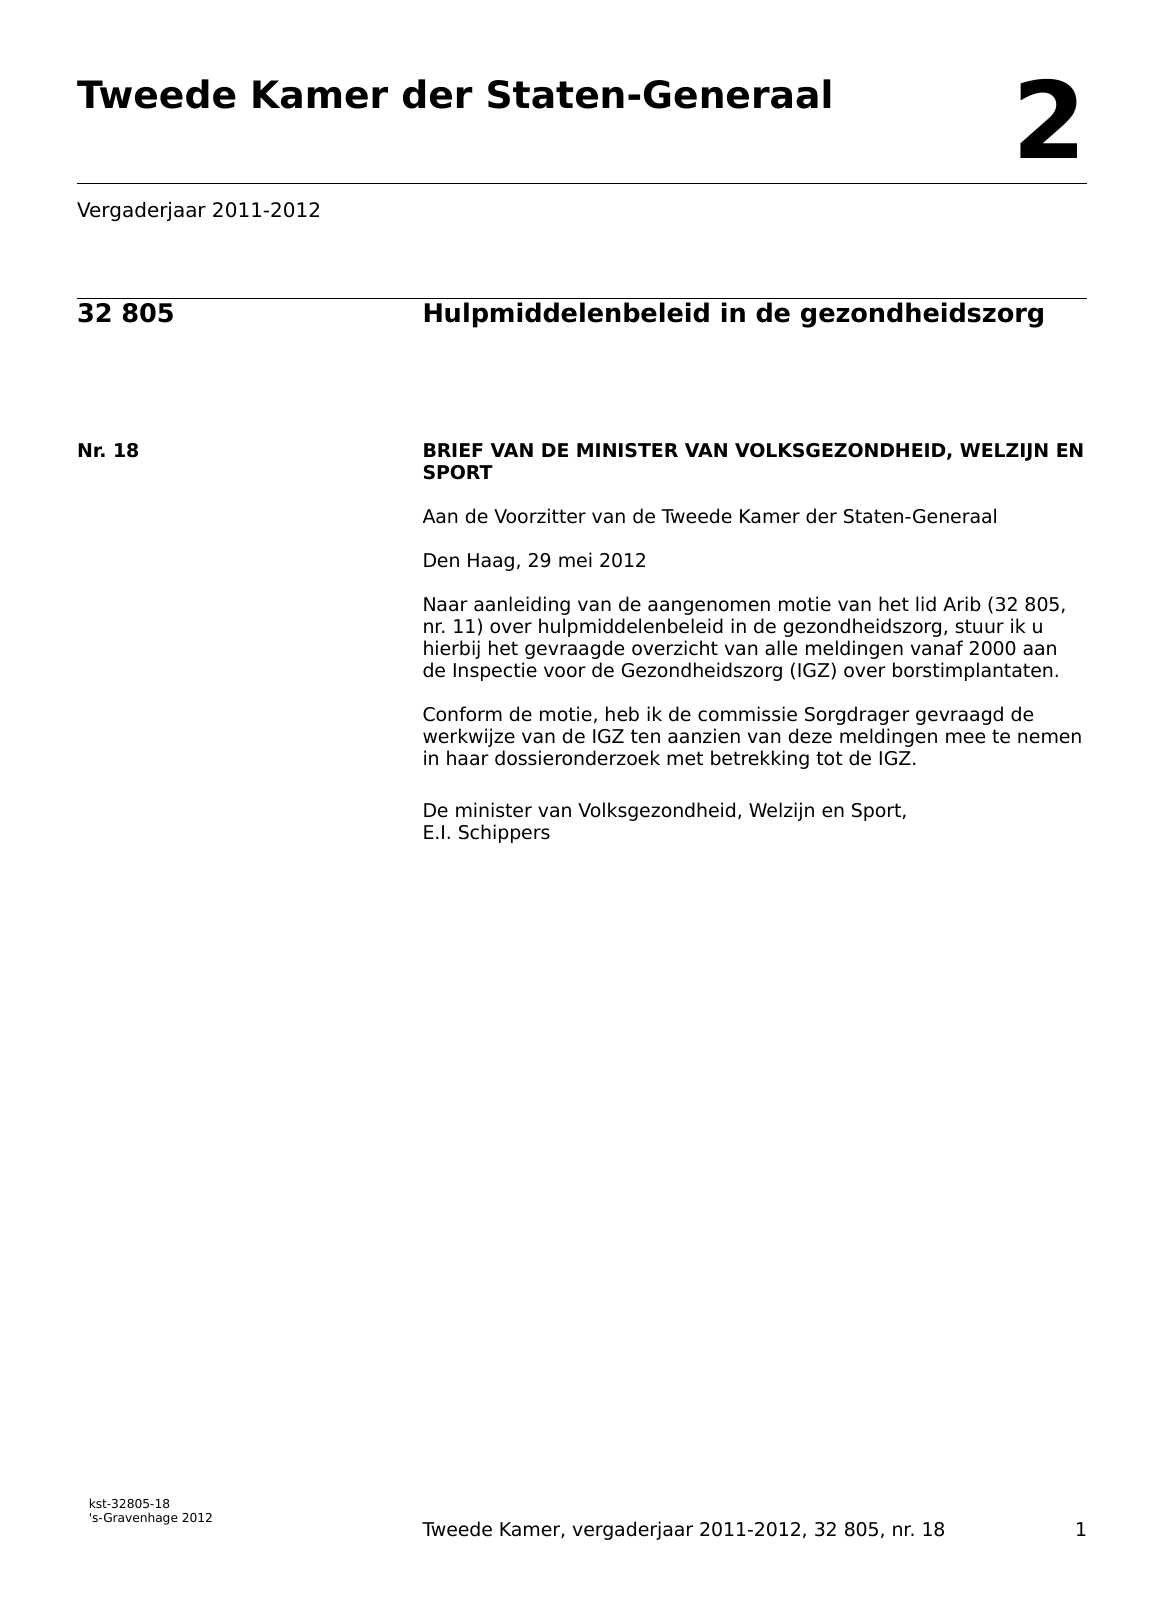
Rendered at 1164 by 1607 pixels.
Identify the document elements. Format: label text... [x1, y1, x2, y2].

text Conform de motie, heb ik de commissie Sorgdrager gevraagd de werkwijze van de IGZ ten aanzien van deze meldingen mee te nemen in haar dossieronderzoek met betrekking tot de IGZ. [422, 704, 1087, 770]
table_cell Vergaderjaar 2011-2012 [77, 184, 1087, 298]
text Aan de Voorzitter van de Tweede Kamer der Staten-Generaal [422, 506, 1087, 528]
text Naar aanleiding van de aangenomen motie van het lid Arib (32 805, nr. 11) over hulpmiddelenbeleid in de gezondheidszorg, stuur ik u hierbij het gevraagde overzicht van alle meldingen vanaf 2000 aan de Inspectie voor de Gezondheidszorg (IGZ) over borstimplantaten. [422, 594, 1087, 682]
table_header 2 [886, 59, 1087, 183]
text 's-Gravenhage 2012 [88, 1511, 323, 1525]
subtitle Nr. 18 BRIEF VAN DE MINISTER VAN VOLKSGEZONDHEID, WELZIJN EN SPORT [77, 440, 1087, 484]
subtitle 32 805 Hulpmiddelenbeleid in de gezondheidszorg [77, 299, 1087, 329]
text kst-32805-18 [88, 1497, 323, 1511]
text De minister van Volksgezondheid, Welzijn en Sport, E.I. Schippers [422, 800, 1087, 844]
text Den Haag, 29 mei 2012 [422, 550, 1087, 572]
table_header Tweede Kamer der Staten-Generaal [77, 59, 886, 183]
